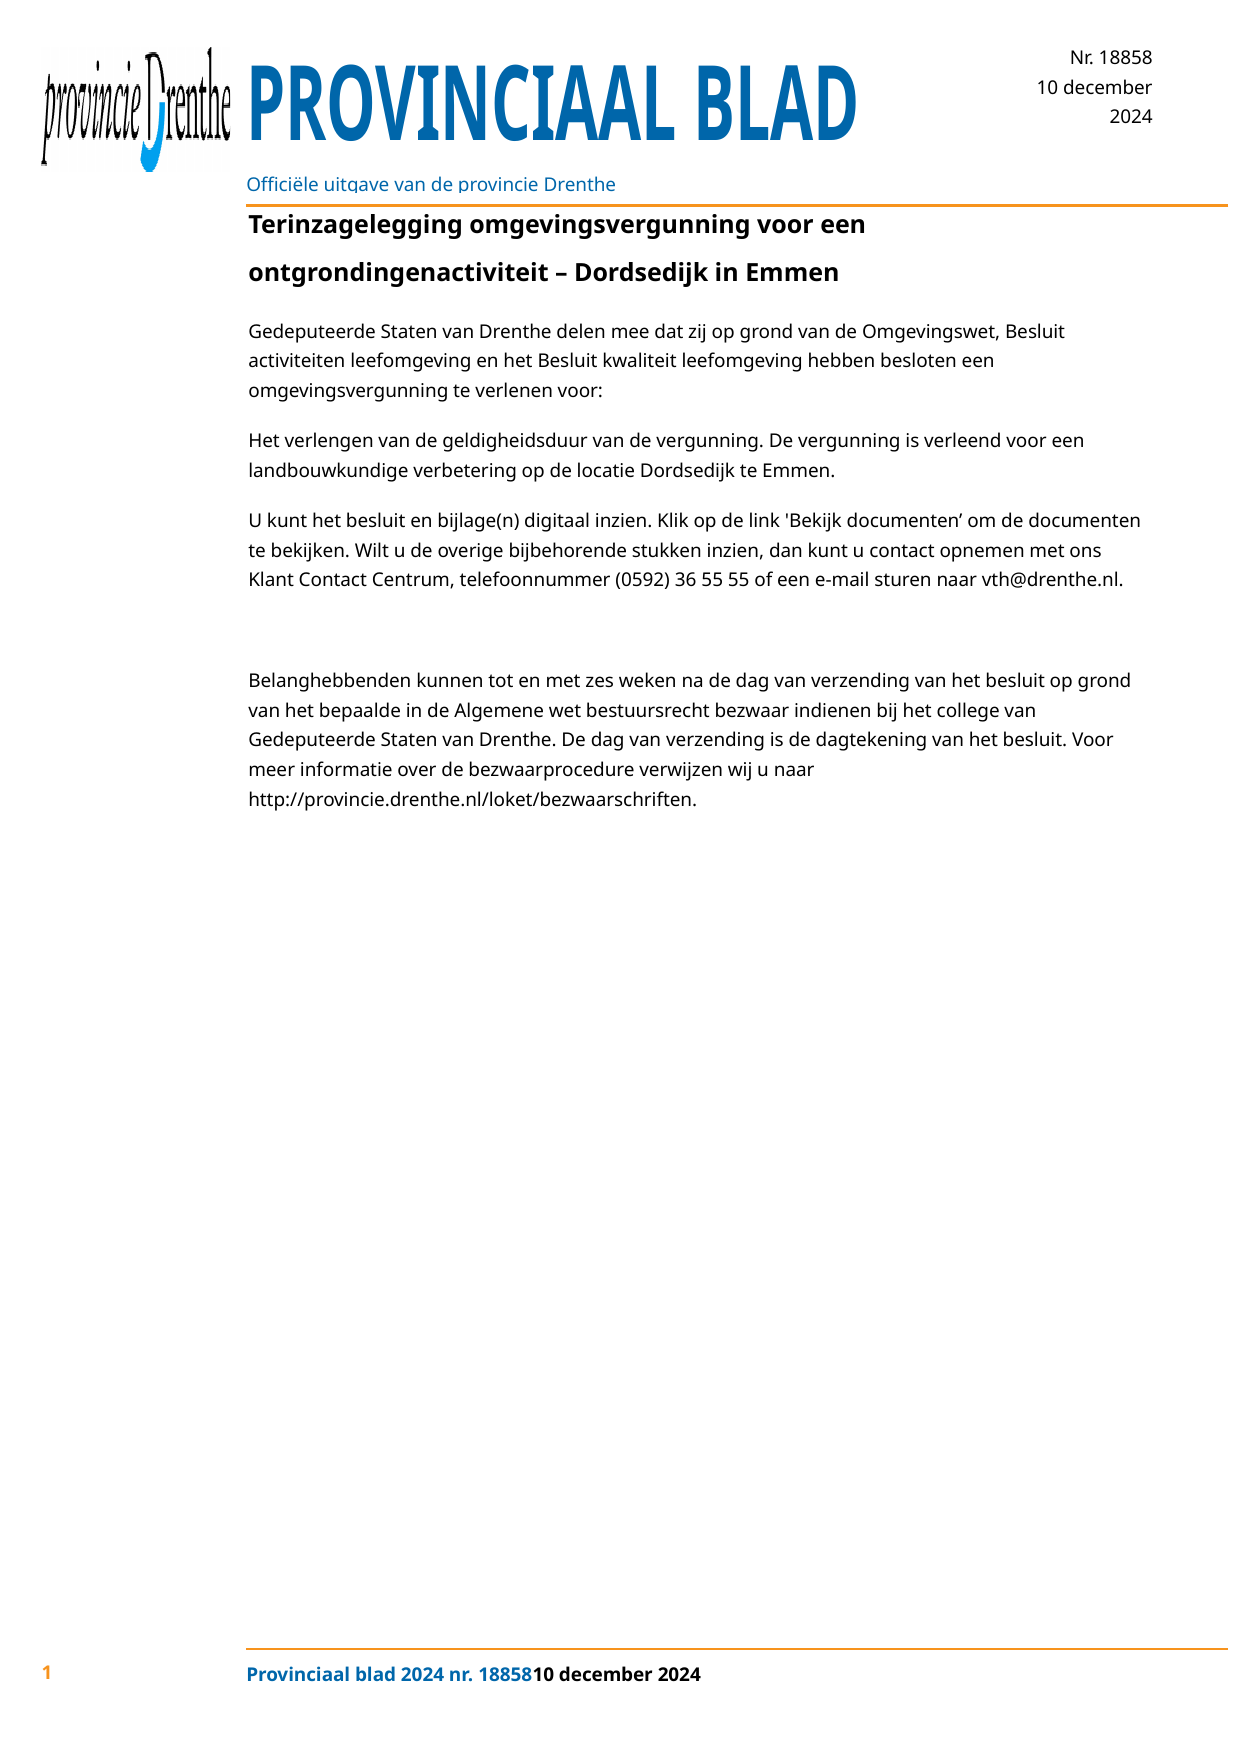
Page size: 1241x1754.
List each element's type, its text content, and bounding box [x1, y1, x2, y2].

text Terinzagelegging omgevingsvergunning voor een ontgrondingenactiviteit – Dordsedijk in Emmen [248, 207, 1152, 288]
picture [41, 47, 231, 172]
text Het verlengen van de geldigheidsduur van de vergunning. De vergunning is verleend voor een landbouwkundige verbetering op de locatie Dordsedijk te Emmen. [248, 427, 1152, 483]
text U kunt het besluit en bijlage(n) digitaal inzien. Klik op de link 'Bekijk documenten’ om de documenten te bekijken. Wilt u de overige bijbehorende stukken inzien, dan kunt u contact opnemen met ons Klant Contact Centrum, telefoonnummer (0592) 36 55 55 of een e-mail sturen naar vth@drenthe.nl. [248, 507, 1152, 592]
text Belanghebbenden kunnen tot en met zes weken na de dag van verzending van het besluit op grond van het bepaalde in de Algemene wet bestuursrecht bezwaar indienen bij het college van Gedeputeerde Staten van Drenthe. De dag van verzending is de dagtekening van het besluit. Voor meer informatie over de bezwaarprocedure verwijzen wij u naar http://provincie.drenthe.nl/loket/bezwaarschriften. [248, 667, 1152, 812]
text Gedeputeerde Staten van Drenthe delen mee dat zij op grond van de Omgevingswet, Besluit activiteiten leefomgeving en het Besluit kwaliteit leefomgeving hebben besloten een omgevingsvergunning te verlenen voor: [248, 318, 1152, 403]
